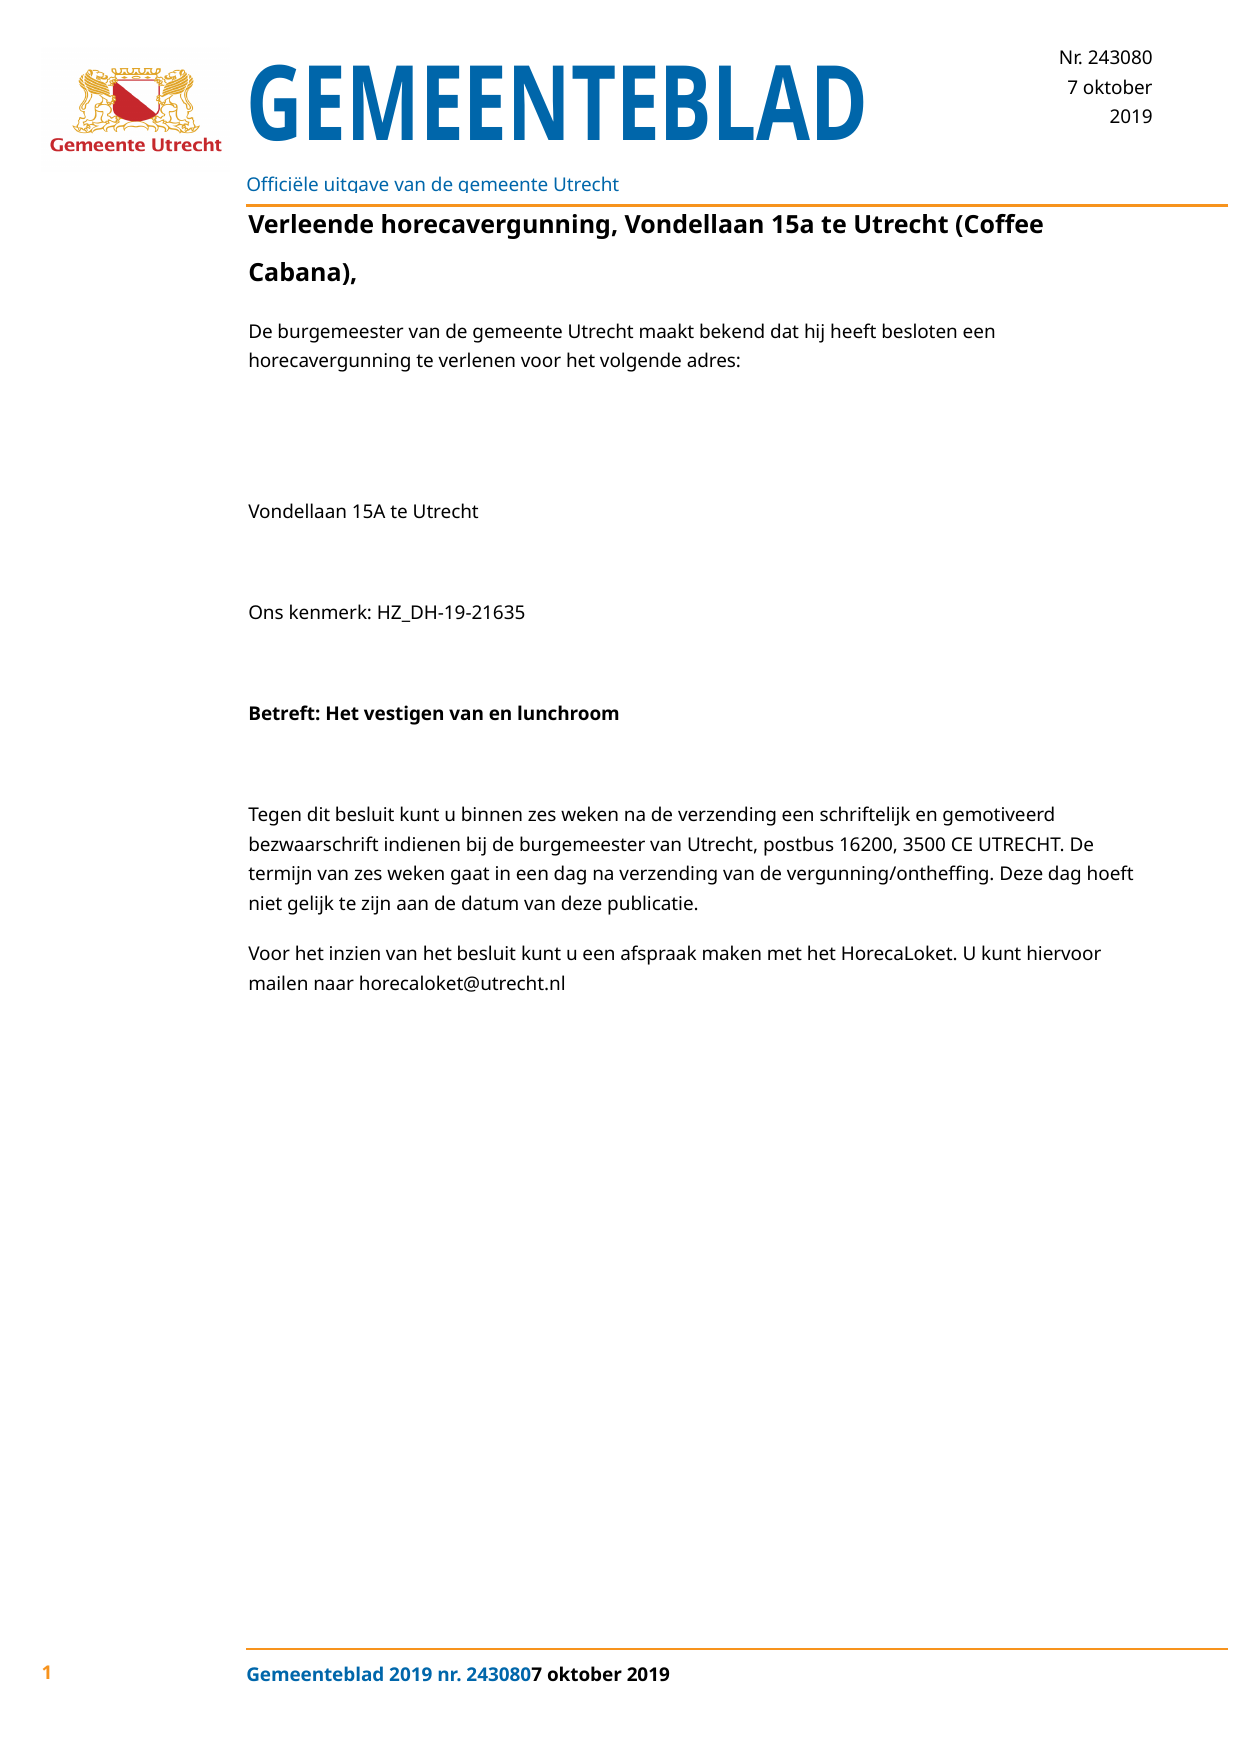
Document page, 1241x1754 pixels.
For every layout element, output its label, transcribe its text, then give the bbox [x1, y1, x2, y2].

text Vondellaan 15A te Utrecht [248, 499, 1152, 524]
text Voor het inzien van het besluit kunt u een afspraak maken met het HorecaLoket. U kunt hiervoor mailen naar horecaloket@utrecht.nl [248, 940, 1152, 996]
text Ons kenmerk: HZ_DH-19-21635 [248, 599, 1152, 625]
text Tegen dit besluit kunt u binnen zes weken na de verzending een schriftelijk en gemotiveerd bezwaarschrift indienen bij de burgemeester van Utrecht, postbus 16200, 3500 CE UTRECHT. De termijn van zes weken gaat in een dag na verzending van de vergunning/ontheffing. Deze dag hoeft niet gelijk te zijn aan de datum van deze publicatie. [248, 801, 1152, 916]
text Betreft: Het vestigen van en lunchroom [248, 700, 1152, 726]
picture [41, 47, 231, 172]
text Verleende horecavergunning, Vondellaan 15a te Utrecht (Coffee Cabana), [248, 207, 1152, 288]
text De burgemeester van de gemeente Utrecht maakt bekend dat hij heeft besloten een horecavergunning te verlenen voor het volgende adres: [248, 318, 1152, 373]
